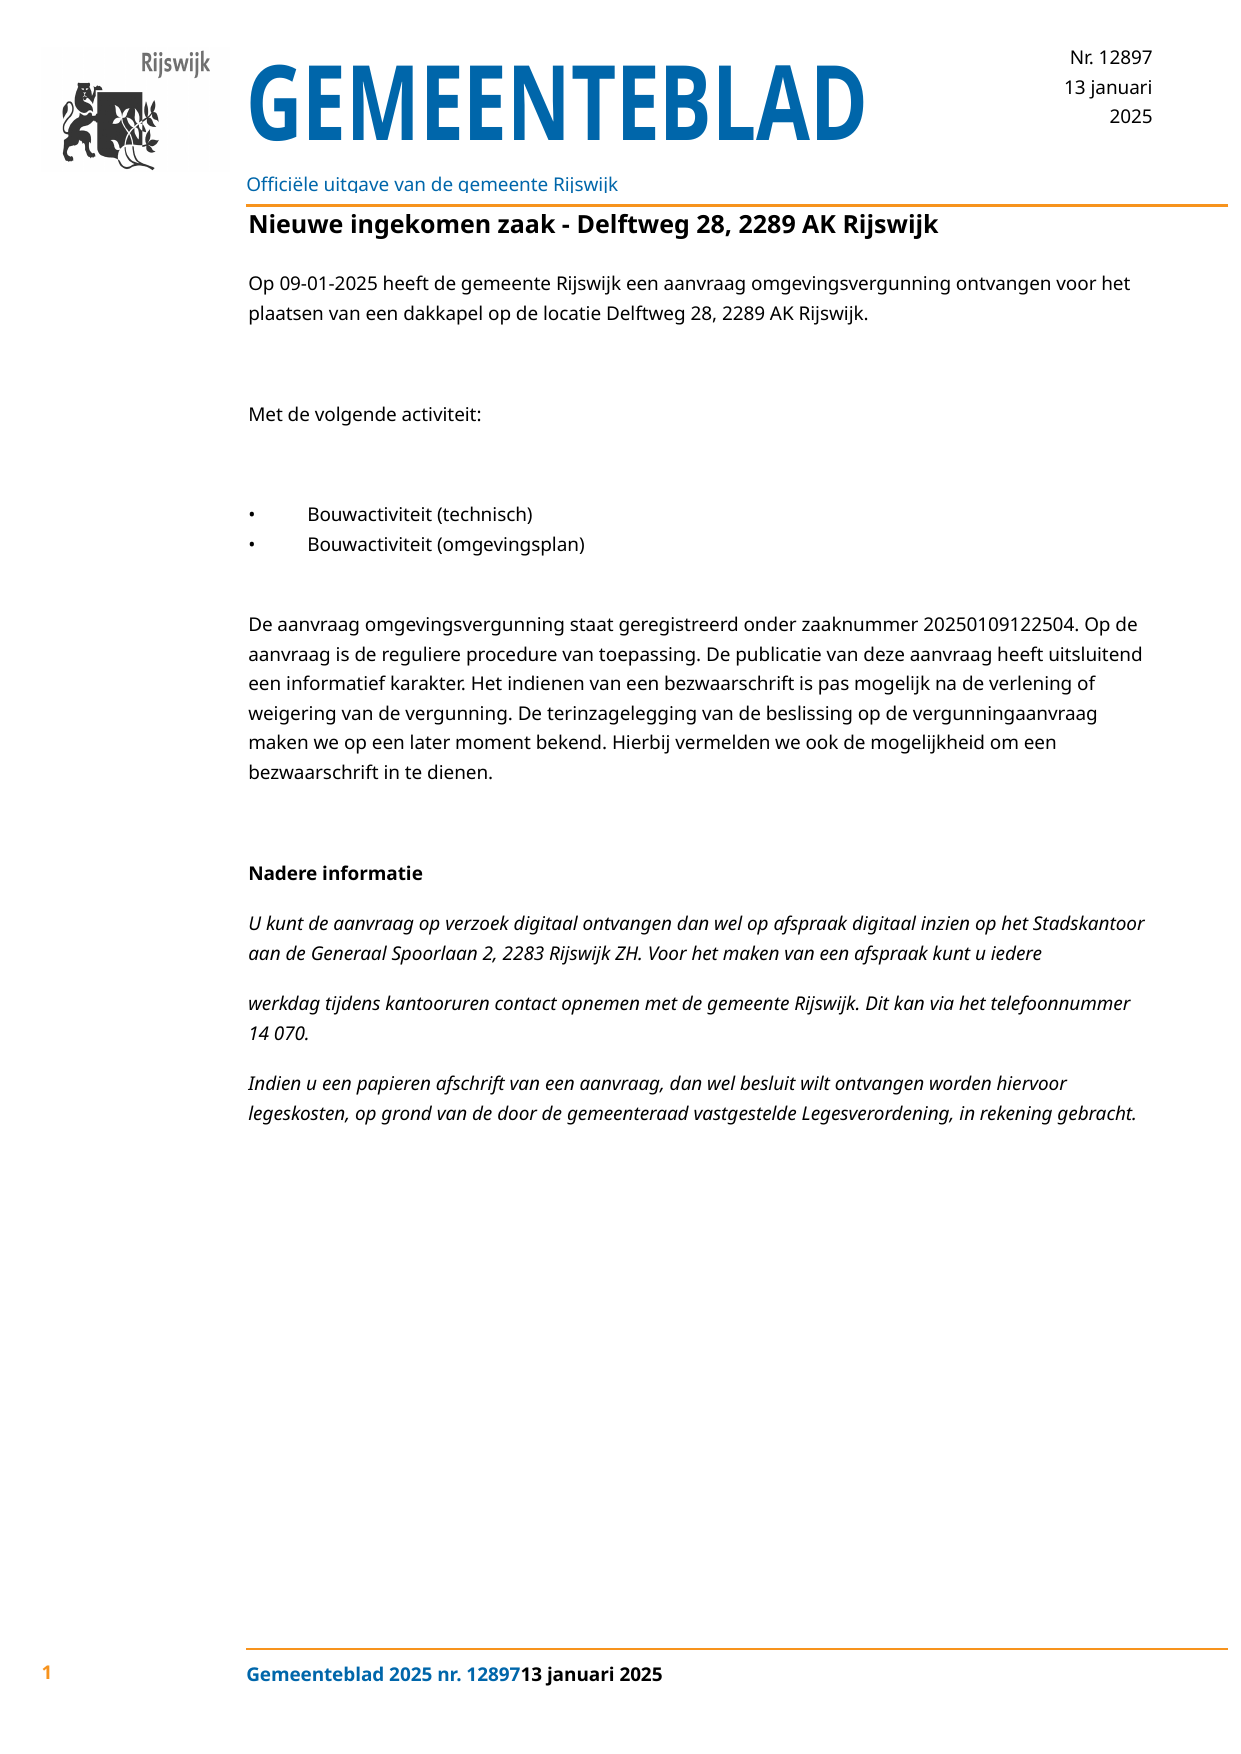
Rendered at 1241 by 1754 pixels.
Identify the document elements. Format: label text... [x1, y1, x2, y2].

text Indien u een papieren afschrift van een aanvraag, dan wel besluit wilt ontvangen worden hiervoor legeskosten, op grond van de door de gemeenteraad vastgestelde Legesverordening, in rekening gebracht. [248, 1070, 1152, 1126]
text De aanvraag omgevingsvergunning staat geregistreerd onder zaaknummer 20250109122504. Op de aanvraag is de reguliere procedure van toepassing. De publicatie van deze aanvraag heeft uitsluitend een informatief karakter. Het indienen van een bezwaarschrift is pas mogelijk na de verlening of weigering van de vergunning. De terinzagelegging van de beslissing op de vergunningaanvraag maken we op een later moment bekend. Hierbij vermelden we ook de mogelijkheid om een bezwaarschrift in te dienen. [248, 611, 1152, 785]
text Nadere informatie [248, 860, 1152, 886]
picture [41, 47, 231, 172]
text U kunt de aanvraag op verzoek digitaal ontvangen dan wel op afspraak digitaal inzien op het Stadskantoor aan de Generaal Spoorlaan 2, 2283 Rijswijk ZH. Voor het maken van een afspraak kunt u iedere [248, 910, 1152, 966]
text werkdag tijdens kantooruren contact opnemen met de gemeente Rijswijk. Dit kan via het telefoonnummer 14 070. [248, 990, 1152, 1046]
list Bouwactiviteit (technisch) [248, 502, 1152, 527]
list Bouwactiviteit (omgevingsplan) [248, 531, 1152, 557]
text Met de volgende activiteit: [248, 401, 1152, 426]
text Nieuwe ingekomen zaak - Delftweg 28, 2289 AK Rijswijk [248, 207, 1152, 241]
text Op 09-01-2025 heeft de gemeente Rijswijk een aanvraag omgevingsvergunning ontvangen voor het plaatsen van een dakkapel op de locatie Delftweg 28, 2289 AK Rijswijk. [248, 270, 1152, 326]
